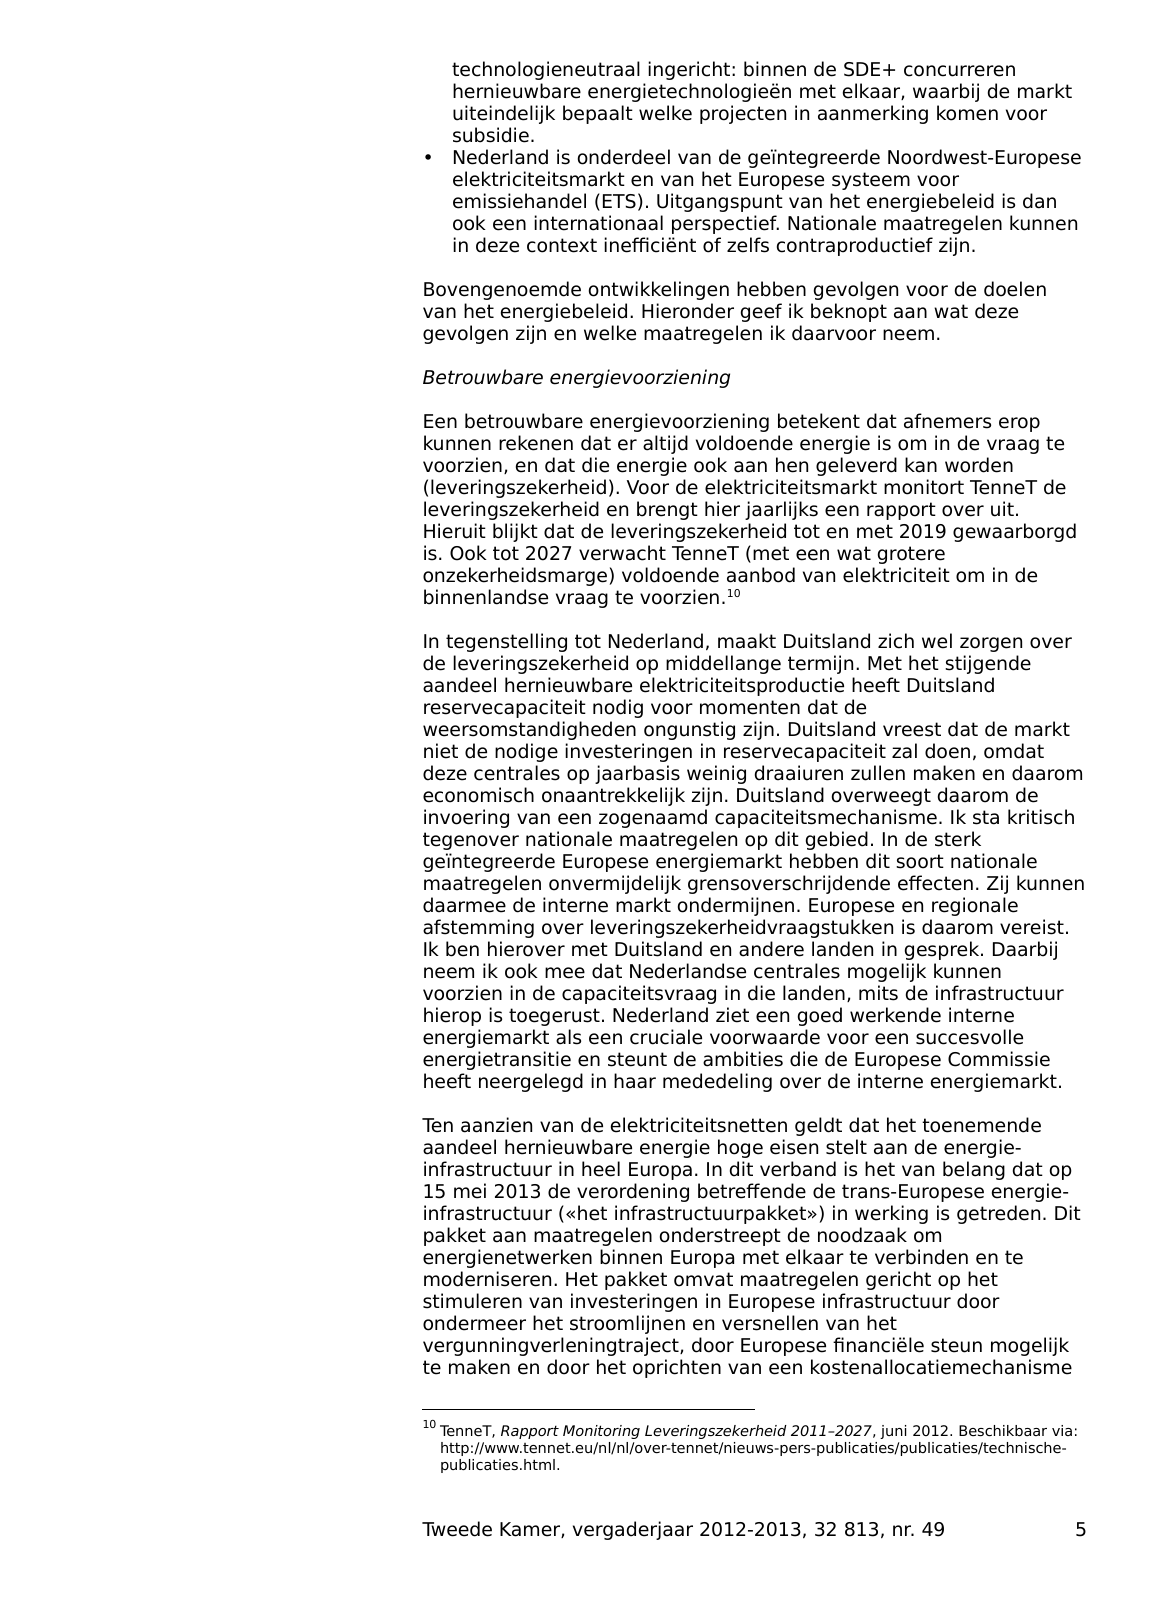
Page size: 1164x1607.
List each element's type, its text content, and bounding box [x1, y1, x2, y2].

text Bovengenoemde ontwikkelingen hebben gevolgen voor de doelen van het energiebeleid. Hieronder geef ik beknopt aan wat deze gevolgen zijn en welke maatregelen ik daarvoor neem. [422, 279, 1087, 345]
subtitle Betrouwbare energievoorziening [422, 367, 1087, 389]
text In tegenstelling tot Nederland, maakt Duitsland zich wel zorgen over de leveringszekerheid op middellange termijn. Met het stijgende aandeel hernieuwbare elektriciteitsproductie heeft Duitsland reservecapaciteit nodig voor momenten dat de weersomstandigheden ongunstig zijn. Duitsland vreest dat de markt niet de nodige investeringen in reservecapaciteit zal doen, omdat deze centrales op jaarbasis weinig draaiuren zullen maken en daarom economisch onaantrekkelijk zijn. Duitsland overweegt daarom de invoering van een zogenaamd capaciteitsmechanisme. Ik sta kritisch tegenover nationale maatregelen op dit gebied. In de sterk geïntegreerde Europese energiemarkt hebben dit soort nationale maatregelen onvermijdelijk grensoverschrijdende effecten. Zij kunnen daarmee de interne markt ondermijnen. Europese en regionale afstemming over leveringszekerheidvraagstukken is daarom vereist. Ik ben hierover met Duitsland en andere landen in gesprek. Daarbij neem ik ook mee dat Nederlandse centrales mogelijk kunnen voorzien in de capaciteitsvraag in die landen, mits de infrastructuur hierop is toegerust. Nederland ziet een goed werkende interne energiemarkt als een cruciale voorwaarde voor een succesvolle energietransitie en steunt de ambities die de Europese Commissie heeft neergelegd in haar mededeling over de interne energiemarkt. [422, 631, 1087, 1093]
text Een betrouwbare energievoorziening betekent dat afnemers erop kunnen rekenen dat er altijd voldoende energie is om in de vraag te voorzien, en dat die energie ook aan hen geleverd kan worden (leveringszekerheid). Voor de elektriciteitsmarkt monitort TenneT de leveringszekerheid en brengt hier jaarlijks een rapport over uit. Hieruit blijkt dat de leveringszekerheid tot en met 2019 gewaarborgd is. Ook tot 2027 verwacht TenneT (met een wat grotere onzekerheidsmarge) voldoende aanbod van elektriciteit om in de binnenlandse vraag te voorzien. [422, 411, 1087, 609]
text Ten aanzien van de elektriciteitsnetten geldt dat het toenemende aandeel hernieuwbare energie hoge eisen stelt aan de energie-infrastructuur in heel Europa. In dit verband is het van belang dat op 15 mei 2013 de verordening betreffende de trans-Europese energie-infrastructuur («het infrastructuurpakket») in werking is getreden. Dit pakket aan maatregelen onderstreept de noodzaak om energienetwerken binnen Europa met elkaar te verbinden en te moderniseren. Het pakket omvat maatregelen gericht op het stimuleren van investeringen in Europese infrastructuur door ondermeer het stroomlijnen en versnellen van het vergunningverleningtraject, door Europese financiële steun mogelijk te maken en door het oprichten van een kostenallocatiemechanisme [422, 1115, 1087, 1379]
text technologieneutraal ingericht: binnen de SDE+ concurreren hernieuwbare energietechnologieën met elkaar, waarbij de markt uiteindelijk bepaalt welke projecten in aanmerking komen voor subsidie. [422, 59, 1087, 147]
text TenneT, Rapport Monitoring Leveringszekerheid 2011–2027, juni 2012. Beschikbaar via: http://www.tennet.eu/nl/nl/over-tennet/nieuws-pers-publicaties/publicaties/technische-publicaties.html. [422, 1418, 1087, 1474]
text • Nederland is onderdeel van de geïntegreerde Noordwest-Europese elektriciteitsmarkt en van het Europese systeem voor emissiehandel (ETS). Uitgangspunt van het energiebeleid is dan ook een internationaal perspectief. Nationale maatregelen kunnen in deze context inefficiënt of zelfs contraproductief zijn. [422, 147, 1087, 257]
